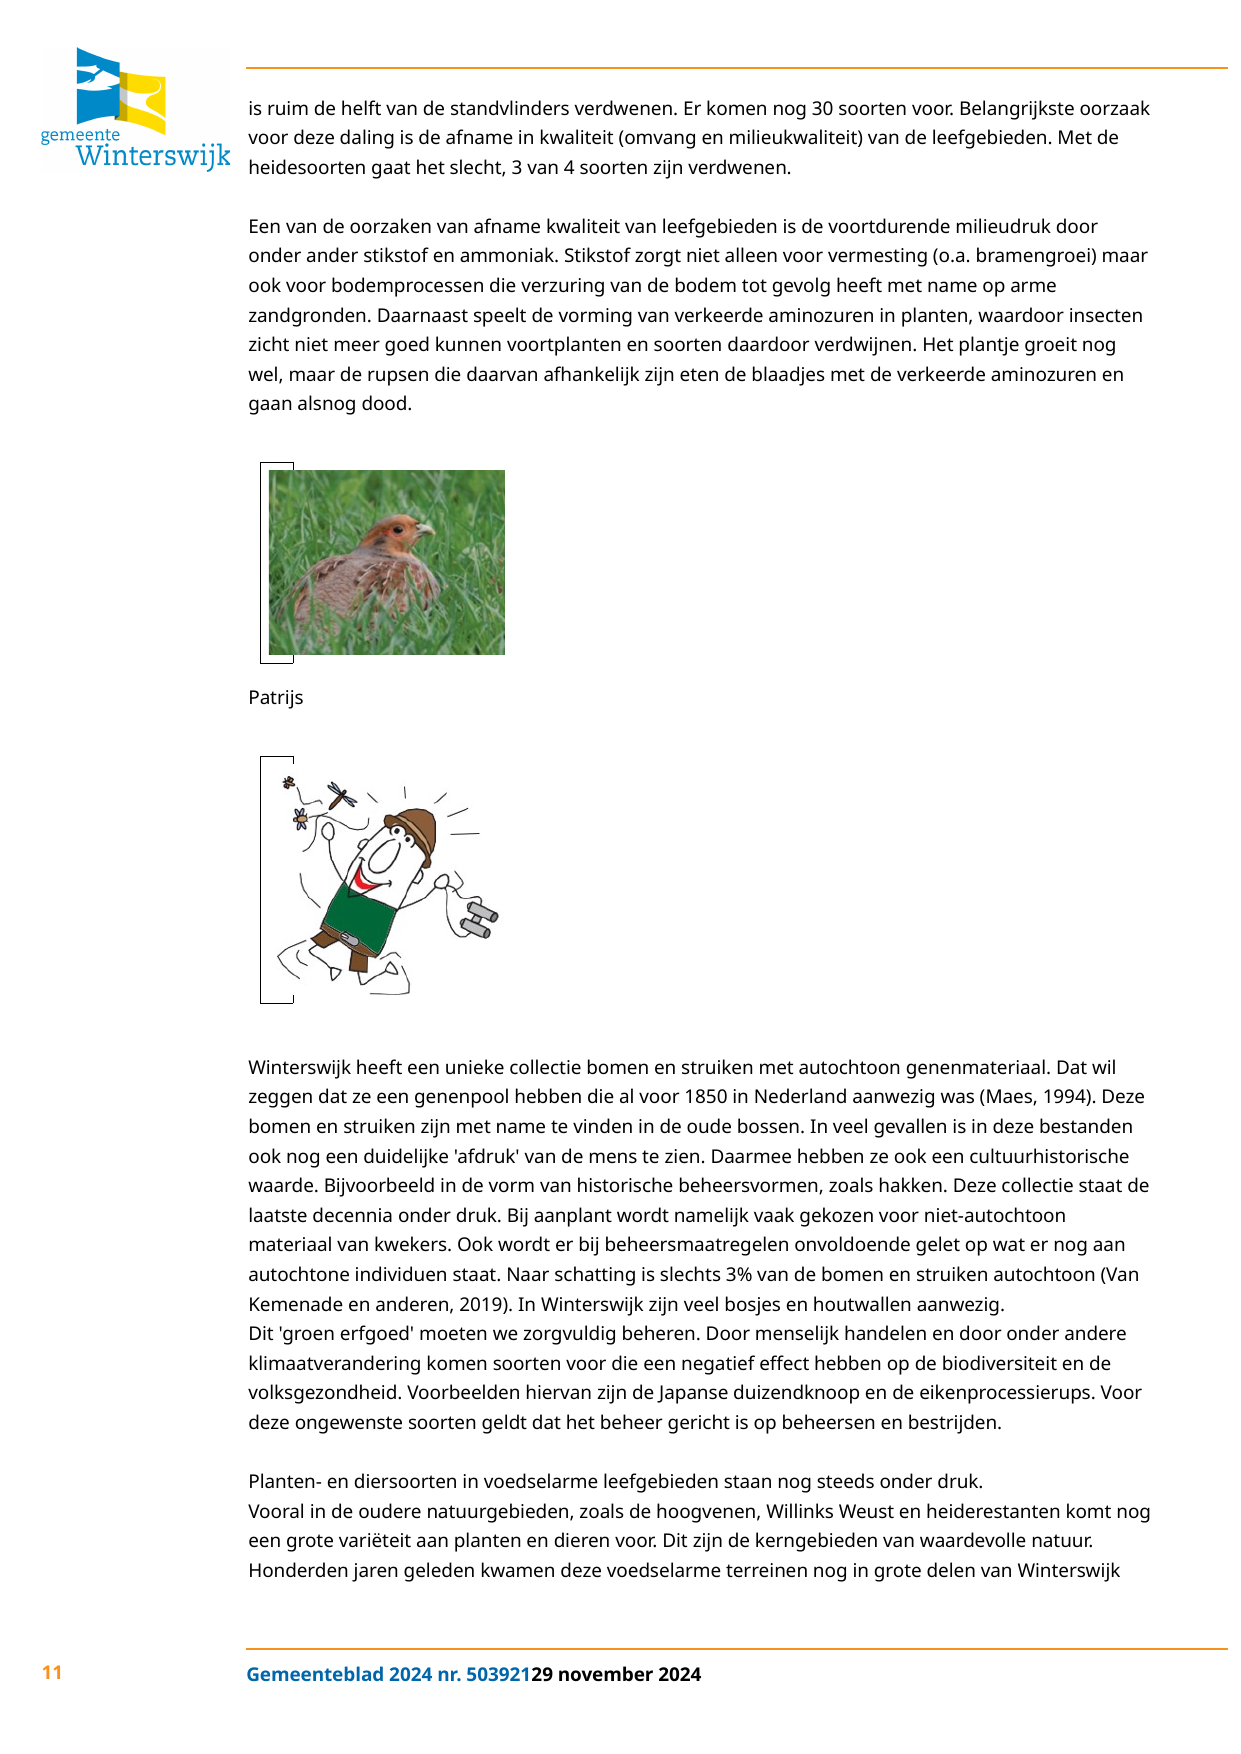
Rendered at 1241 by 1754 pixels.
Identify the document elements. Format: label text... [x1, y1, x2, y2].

text Een van de oorzaken van afname kwaliteit van leefgebieden is de voortdurende milieudruk door onder ander stikstof en ammoniak. Stikstof zorgt niet alleen voor vermesting (o.a. bramengroei) maar ook voor bodemprocessen die verzuring van de bodem tot gevolg heeft met name op arme zandgronden. Daarnaast speelt de vorming van verkeerde aminozuren in planten, waardoor insecten zicht niet meer goed kunnen voortplanten en soorten daardoor verdwijnen. Het plantje groeit nog wel, maar de rupsen die daarvan afhankelijk zijn eten de blaadjes met de verkeerde aminozuren en gaan alsnog dood. [248, 213, 1152, 416]
text Winterswijk heeft een unieke collectie bomen en struiken met autochtoon genenmateriaal. Dat wil zeggen dat ze een genenpool hebben die al voor 1850 in Nederland aanwezig was (Maes, 1994). Deze bomen en struiken zijn met name te vinden in de oude bossen. In veel gevallen is in deze bestanden ook nog een duidelijke 'afdruk' van de mens te zien. Daarmee hebben ze ook een cultuurhistorische waarde. Bijvoorbeeld in de vorm van historische beheersvormen, zoals hakken. Deze collectie staat de laatste decennia onder druk. Bij aanplant wordt namelijk vaak gekozen voor niet-autochtoon materiaal van kwekers. Ook wordt er bij beheersmaatregelen onvoldoende gelet op wat er nog aan autochtone individuen staat. Naar schatting is slechts 3% van de bomen en struiken autochtoon (Van Kemenade en anderen, 2019). In Winterswijk zijn veel bosjes en houtwallen aanwezig. [248, 1054, 1152, 1317]
text Vooral in de oudere natuurgebieden, zoals de hoogvenen, Willinks Weust en heiderestanten komt nog een grote variëteit aan planten en dieren voor. Dit zijn de kerngebieden van waardevolle natuur. Honderden jaren geleden kwamen deze voedselarme terreinen nog in grote delen van Winterswijk [248, 1498, 1152, 1583]
picture [268, 470, 505, 655]
text Planten- en diersoorten in voedselarme leefgebieden staan nog steeds onder druk. [248, 1468, 1152, 1494]
picture [268, 764, 505, 995]
picture [225, 153, 231, 162]
text Patrijs [248, 684, 1152, 710]
text is ruim de helft van de standvlinders verdwenen. Er komen nog 30 soorten voor. Belangrijkste oorzaak voor deze daling is de afname in kwaliteit (omvang en milieukwaliteit) van de leefgebieden. Met de heidesoorten gaat het slecht, 3 van 4 soorten zijn verdwenen. [248, 95, 1152, 180]
text Dit 'groen erfgoed' moeten we zorgvuldig beheren. Door menselijk handelen en door onder andere klimaatverandering komen soorten voor die een negatief effect hebben op de biodiversiteit en de volksgezondheid. Voorbeelden hiervan zijn de Japanse duizendknoop en de eikenprocessierups. Voor deze ongewenste soorten geldt dat het beheer gericht is op beheersen en bestrijden. [248, 1320, 1152, 1435]
picture [41, 47, 231, 172]
